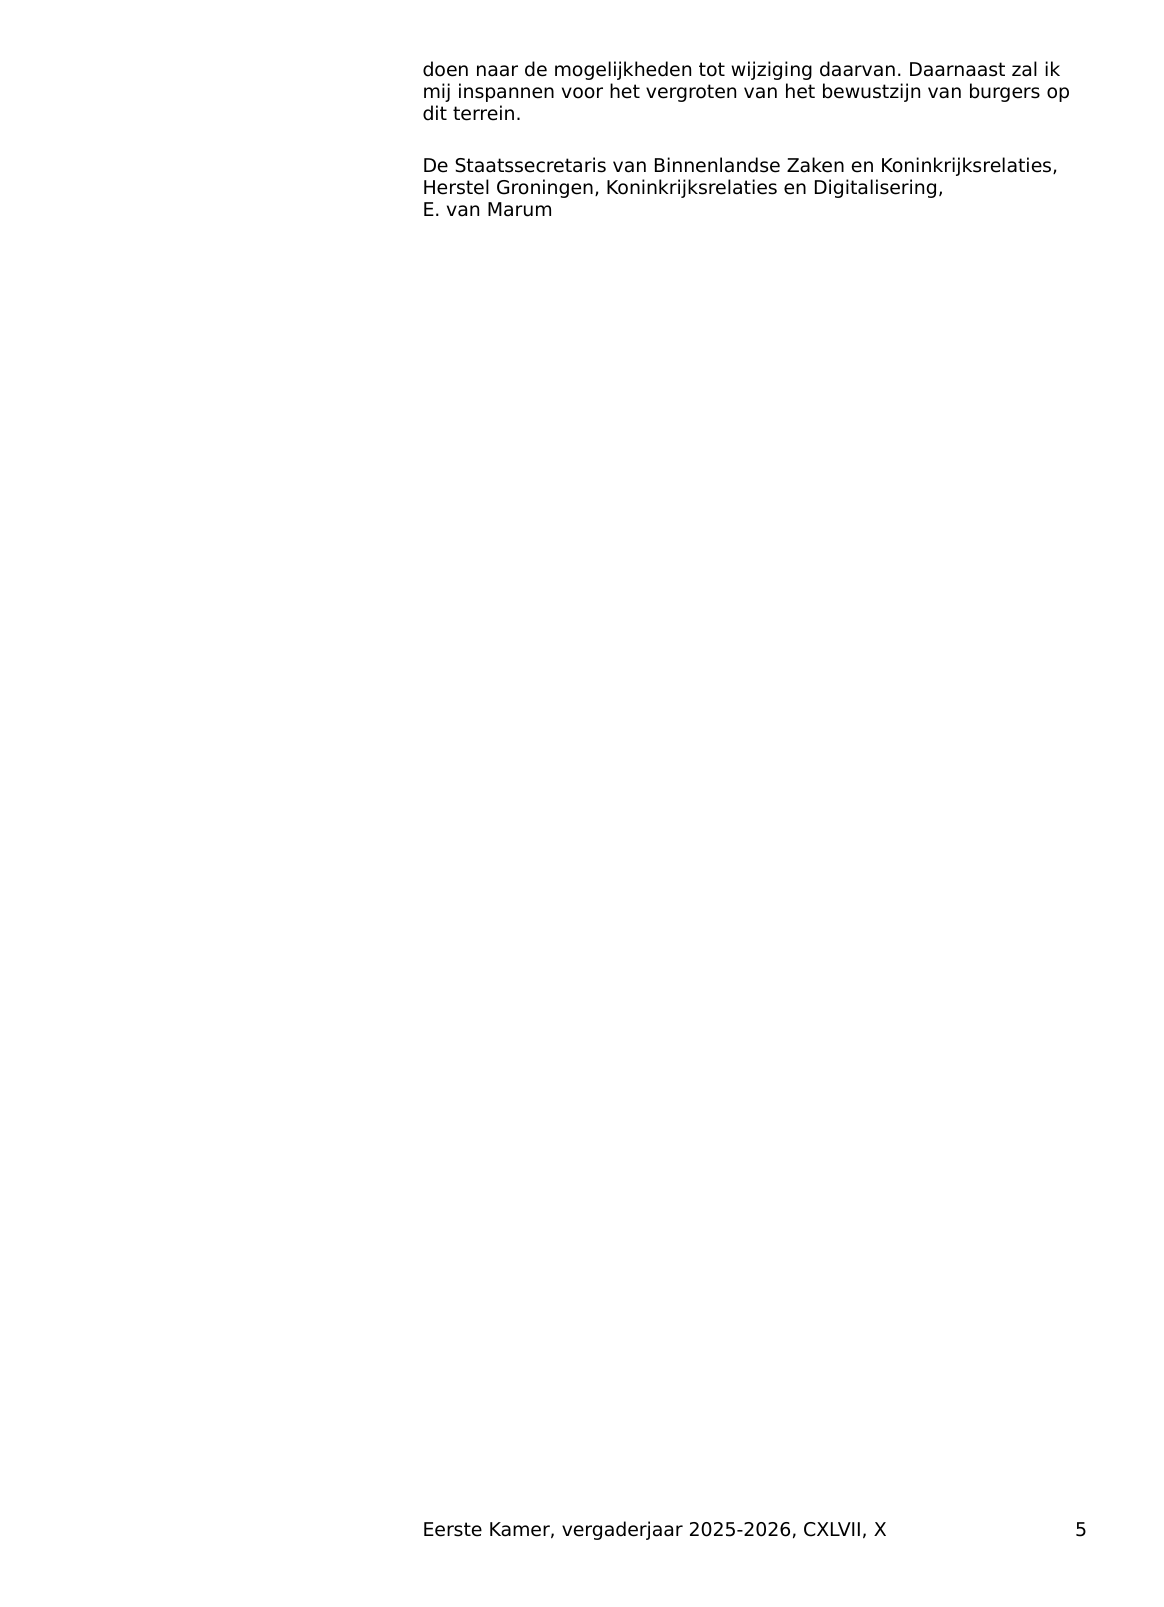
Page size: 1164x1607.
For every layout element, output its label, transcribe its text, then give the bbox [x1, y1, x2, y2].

text doen naar de mogelijkheden tot wijziging daarvan. Daarnaast zal ik mij inspannen voor het vergroten van het bewustzijn van burgers op dit terrein. [422, 59, 1087, 125]
text De Staatssecretaris van Binnenlandse Zaken en Koninkrijksrelaties, Herstel Groningen, Koninkrijksrelaties en Digitalisering, E. van Marum [422, 155, 1087, 221]
